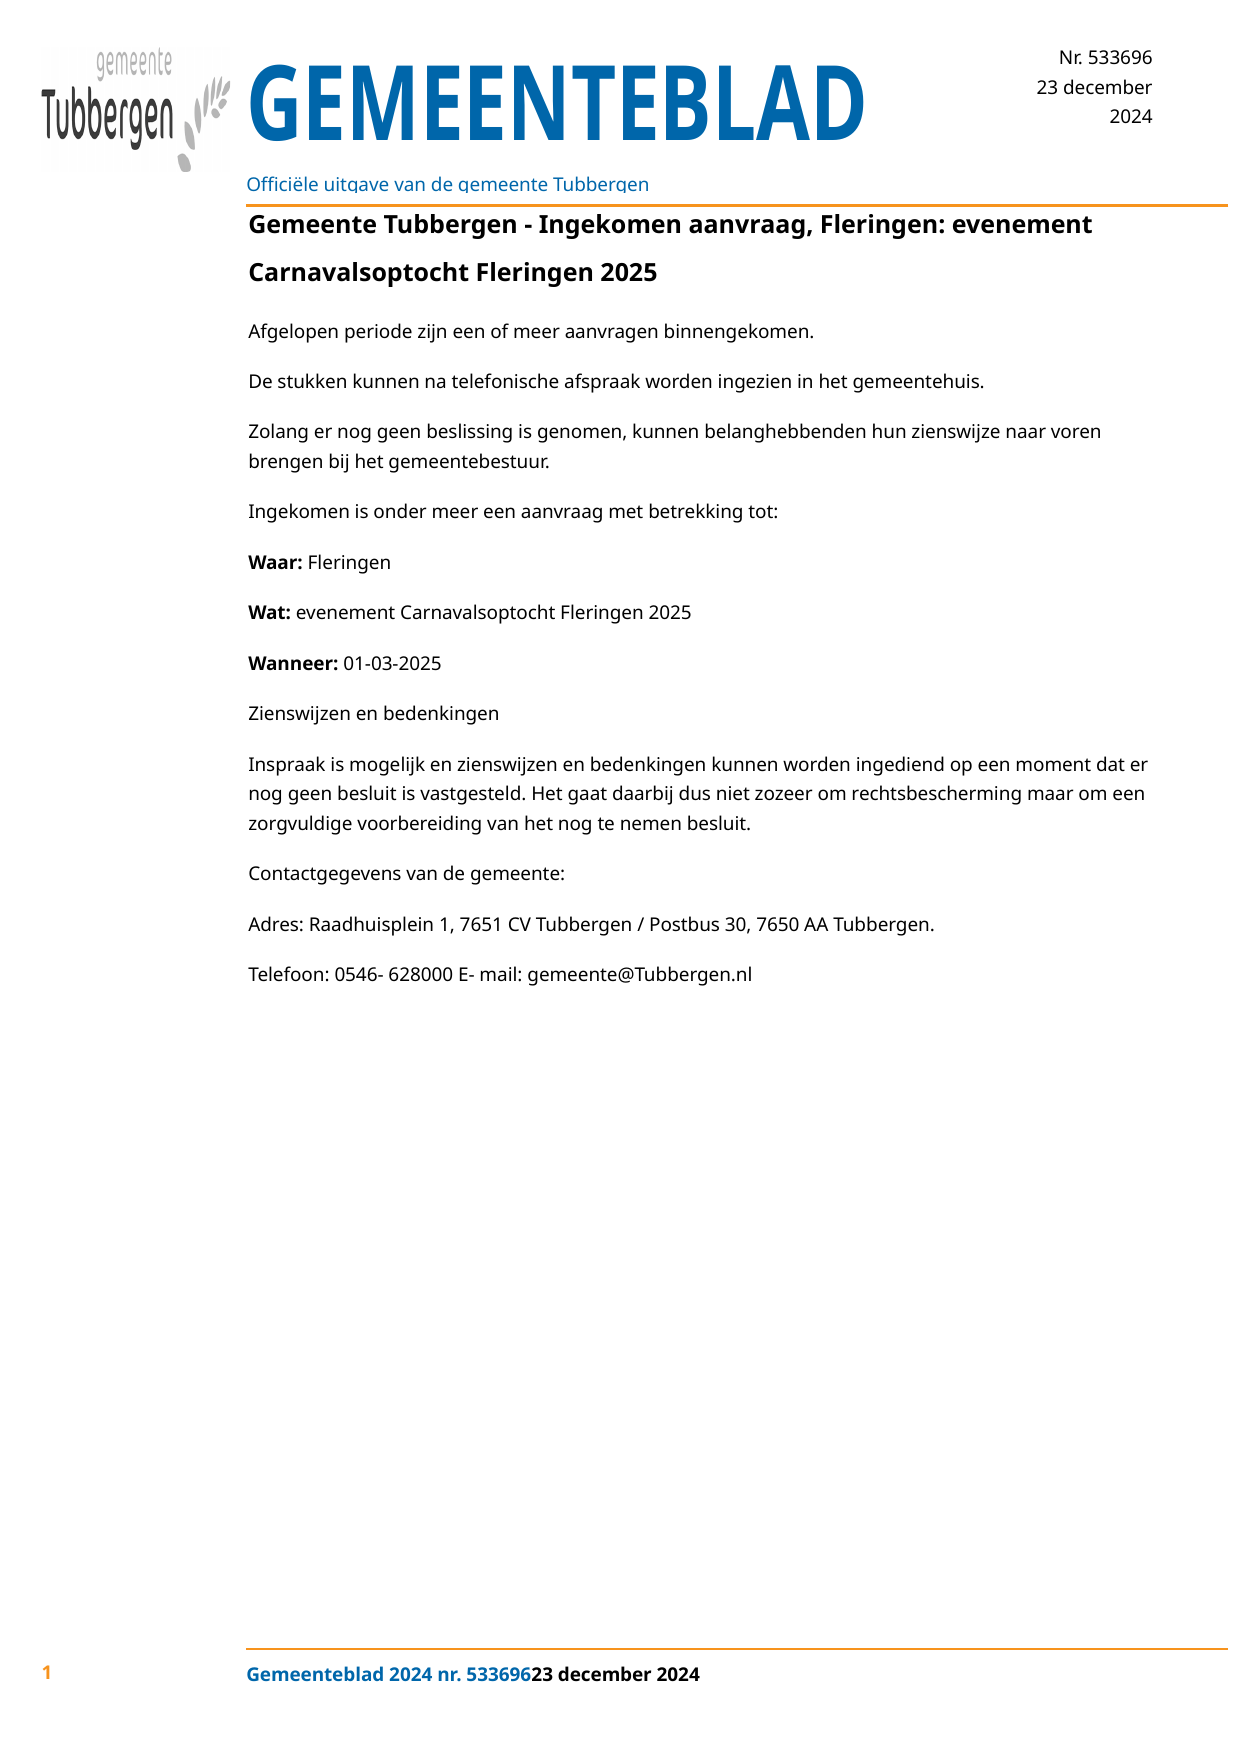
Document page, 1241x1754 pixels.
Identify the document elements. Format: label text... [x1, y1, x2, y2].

text Afgelopen periode zijn een of meer aanvragen binnengekomen. [248, 318, 1152, 344]
text Zolang er nog geen beslissing is genomen, kunnen belanghebbenden hun zienswijze naar voren brengen bij het gemeentebestuur. [248, 419, 1152, 474]
text Ingekomen is onder meer een aanvraag met betrekking tot: [248, 499, 1152, 524]
text Telefoon: 0546- 628000 E- mail: gemeente@Tubbergen.nl [248, 961, 1152, 987]
text Adres: Raadhuisplein 1, 7651 CV Tubbergen / Postbus 30, 7650 AA Tubbergen. [248, 911, 1152, 937]
picture [41, 47, 231, 172]
text Waar: Fleringen [248, 549, 1152, 575]
text Wat: evenement Carnavalsoptocht Fleringen 2025 [248, 599, 1152, 625]
text Wanneer: 01-03-2025 [248, 650, 1152, 676]
text De stukken kunnen na telefonische afspraak worden ingezien in het gemeentehuis. [248, 368, 1152, 394]
text Inspraak is mogelijk en zienswijzen en bedenkingen kunnen worden ingediend op een moment dat er nog geen besluit is vastgesteld. Het gaat daarbij dus niet zozeer om rechtsbescherming maar om een zorgvuldige voorbereiding van het nog te nemen besluit. [248, 751, 1152, 836]
text Zienswijzen en bedenkingen [248, 700, 1152, 726]
text Gemeente Tubbergen - Ingekomen aanvraag, Fleringen: evenement Carnavalsoptocht Fleringen 2025 [248, 207, 1152, 288]
text Contactgegevens van de gemeente: [248, 860, 1152, 886]
